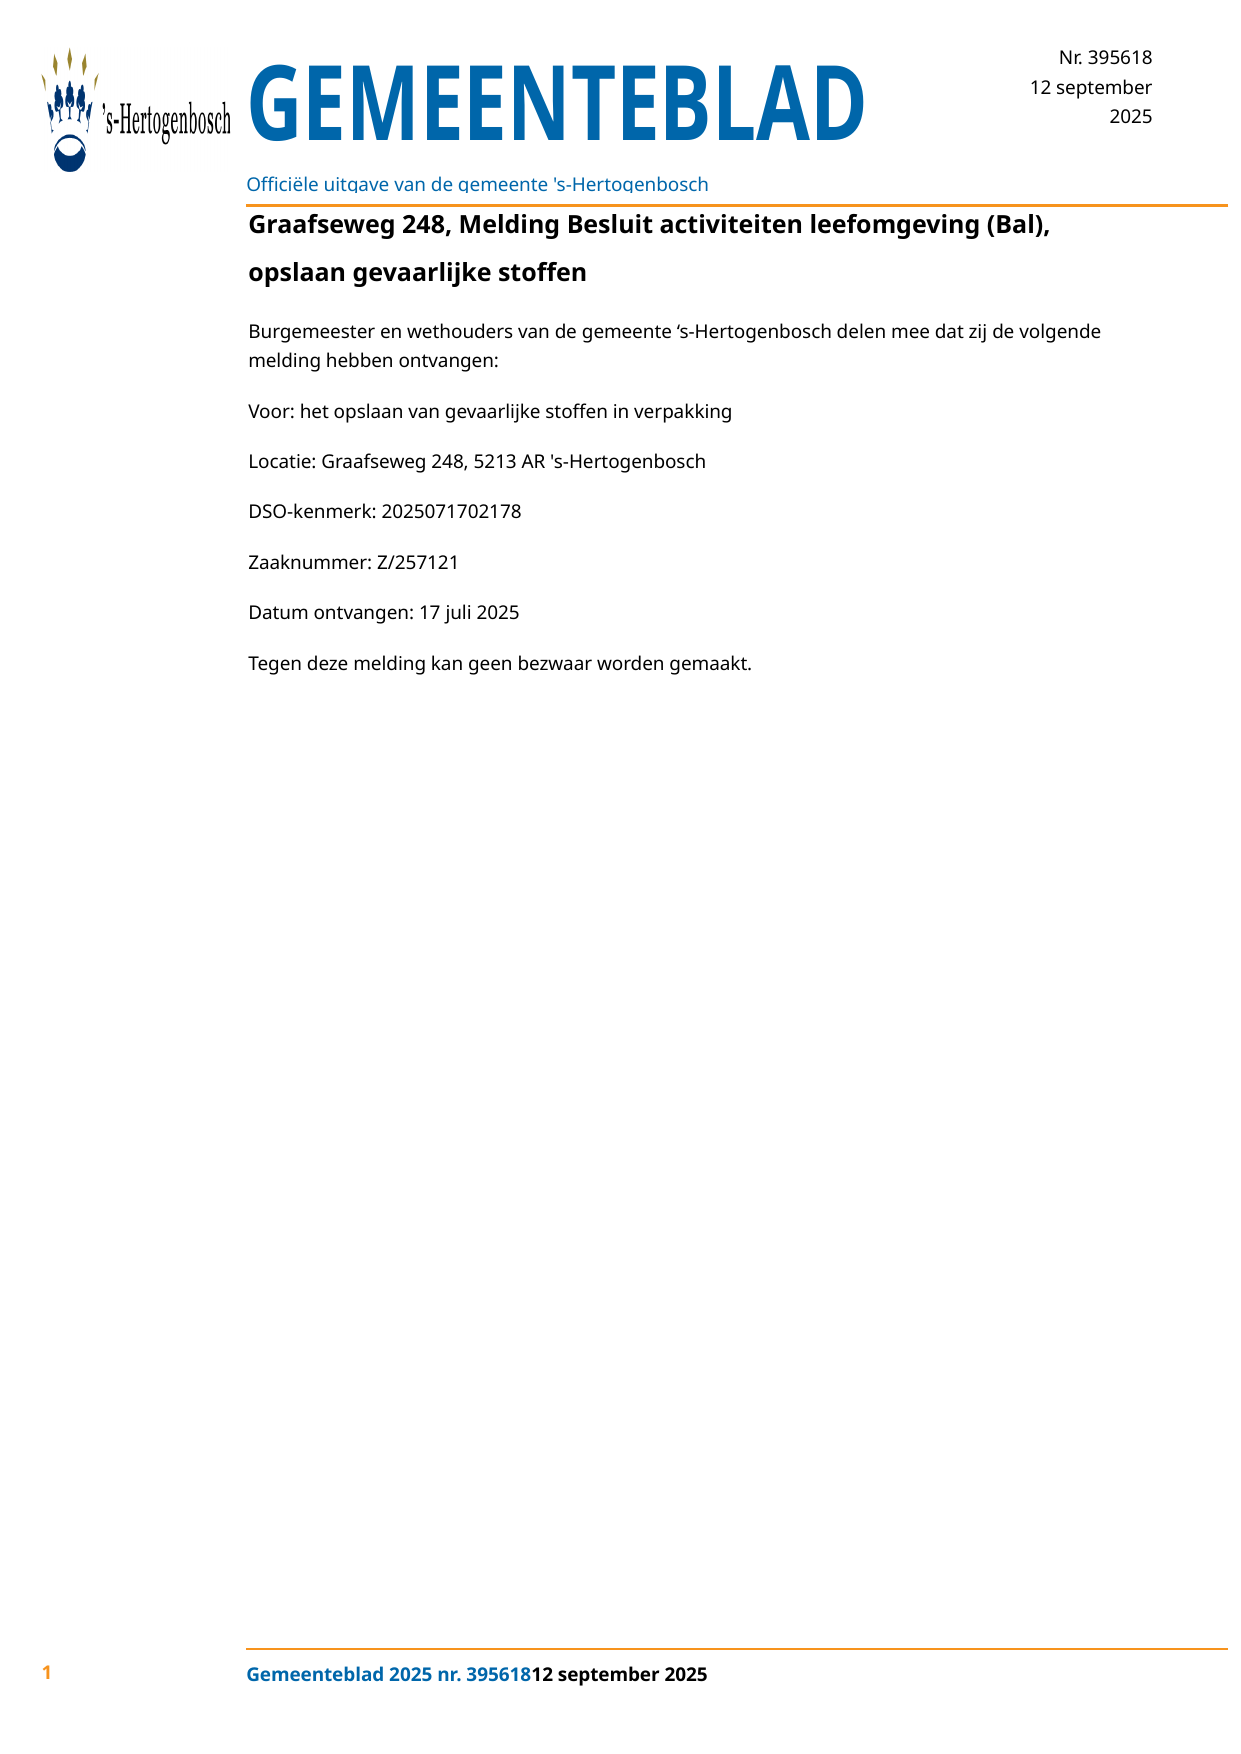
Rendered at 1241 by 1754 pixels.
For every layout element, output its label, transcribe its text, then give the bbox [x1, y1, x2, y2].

text Voor: het opslaan van gevaarlijke stoffen in verpakking [248, 398, 1152, 424]
text Graafseweg 248, Melding Besluit activiteiten leefomgeving (Bal), opslaan gevaarlijke stoffen [248, 207, 1152, 288]
text Tegen deze melding kan geen bezwaar worden gemaakt. [248, 650, 1152, 676]
text Datum ontvangen: 17 juli 2025 [248, 599, 1152, 625]
text Zaaknummer: Z/257121 [248, 549, 1152, 575]
text DSO-kenmerk: 2025071702178 [248, 499, 1152, 524]
text Burgemeester en wethouders van de gemeente ‘s-Hertogenbosch delen mee dat zij de volgende melding hebben ontvangen: [248, 318, 1152, 373]
picture [41, 47, 231, 172]
text Locatie: Graafseweg 248, 5213 AR 's-Hertogenbosch [248, 448, 1152, 474]
